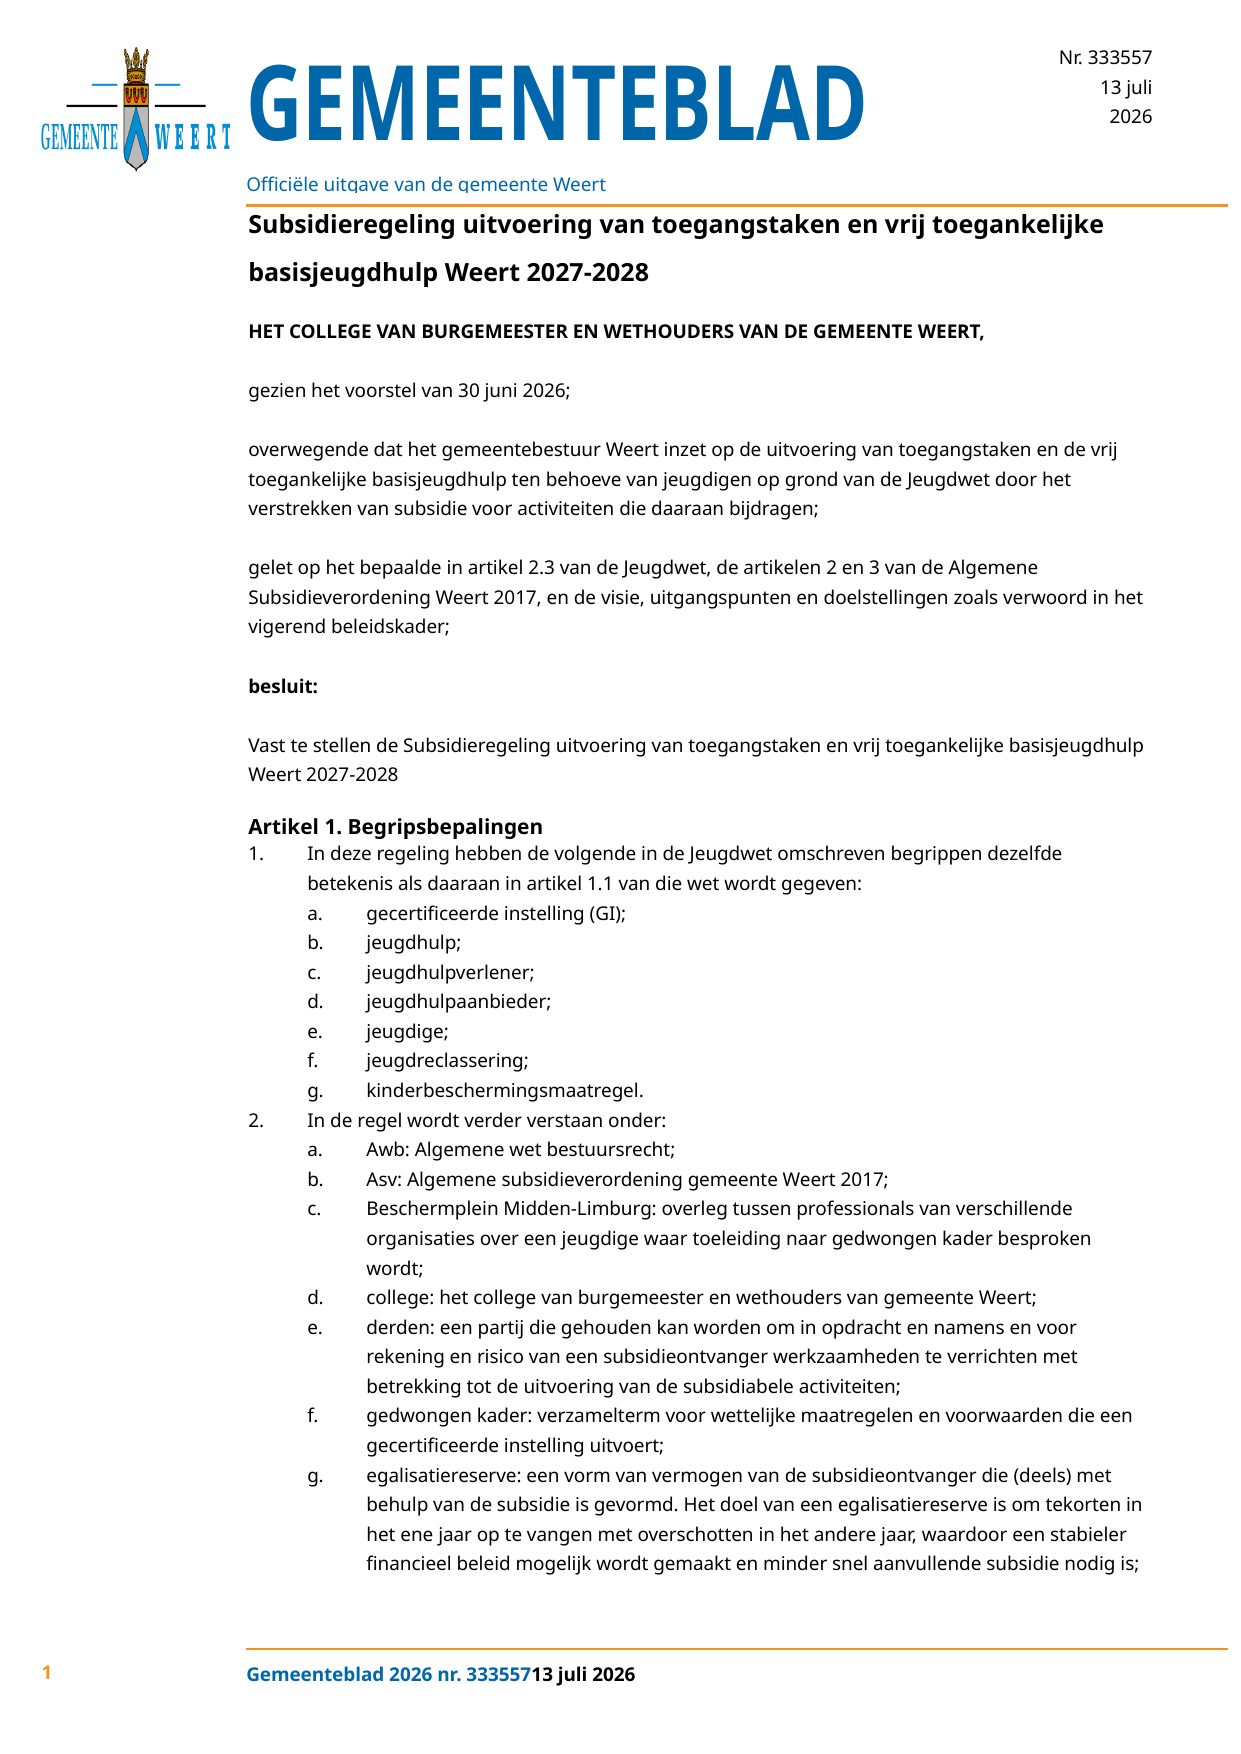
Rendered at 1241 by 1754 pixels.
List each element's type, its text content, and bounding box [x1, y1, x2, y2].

list jeugdige; [307, 1018, 1152, 1044]
text HET COLLEGE VAN BURGEMEESTER EN WETHOUDERS VAN DE GEMEENTE WEERT, [248, 318, 1152, 344]
list Awb: Algemene wet bestuursrecht; [307, 1136, 1152, 1162]
list jeugdhulpaanbieder; [307, 988, 1152, 1014]
text besluit: [248, 673, 1152, 699]
text Artikel 1. Begripsbepalingen [248, 812, 1152, 841]
list gecertificeerde instelling (GI); [307, 900, 1152, 925]
text Subsidieregeling uitvoering van toegangstaken en vrij toegankelijke basisjeugdhulp Weert 2027-2028 [248, 207, 1152, 288]
text gelet op het bepaalde in artikel 2.3 van de Jeugdwet, de artikelen 2 en 3 van de Algemene Subsidieverordening Weert 2017, en de visie, uitgangspunten en doelstellingen zoals verwoord in het vigerend beleidskader; [248, 554, 1152, 639]
list jeugdhulpverlener; [307, 959, 1152, 984]
list Asv: Algemene subsidieverordening gemeente Weert 2017; [307, 1166, 1152, 1192]
picture [41, 47, 231, 172]
text overwegende dat het gemeentebestuur Weert inzet op de uitvoering van toegangstaken en de vrij toegankelijke basisjeugdhulp ten behoeve van jeugdigen op grond van de Jeugdwet door het verstrekken van subsidie voor activiteiten die daaraan bijdragen; [248, 436, 1152, 521]
list In de regel wordt verder verstaan onder: [248, 1107, 1152, 1132]
list In deze regeling hebben de volgende in de Jeugdwet omschreven begrippen dezelfde betekenis als daaraan in artikel 1.1 van die wet wordt gegeven: [248, 841, 1152, 896]
list Beschermplein Midden-Limburg: overleg tussen professionals van verschillende organisaties over een jeugdige waar toeleiding naar gedwongen kader besproken wordt; [307, 1196, 1152, 1280]
list egalisatiereserve: een vorm van vermogen van de subsidieontvanger die (deels) met behulp van de subsidie is gevormd. Het doel van een egalisatiereserve is om tekorten in het ene jaar op te vangen met overschotten in het andere jaar, waardoor een stabieler financieel beleid mogelijk wordt gemaakt en minder snel aanvullende subsidie nodig is; [307, 1462, 1152, 1576]
list college: het college van burgemeester en wethouders van gemeente Weert; [307, 1284, 1152, 1310]
list jeugdhulp; [307, 929, 1152, 955]
list derden: een partij die gehouden kan worden om in opdracht en namens en voor rekening en risico van een subsidieontvanger werkzaamheden te verrichten met betrekking tot de uitvoering van de subsidiabele activiteiten; [307, 1314, 1152, 1399]
list gedwongen kader: verzamelterm voor wettelijke maatregelen en voorwaarden die een gecertificeerde instelling uitvoert; [307, 1403, 1152, 1458]
list kinderbeschermingsmaatregel. [307, 1077, 1152, 1103]
list jeugdreclassering; [307, 1048, 1152, 1073]
text gezien het voorstel van 30 juni 2026; [248, 377, 1152, 403]
text Vast te stellen de Subsidieregeling uitvoering van toegangstaken en vrij toegankelijke basisjeugdhulp Weert 2027-2028 [248, 732, 1152, 787]
